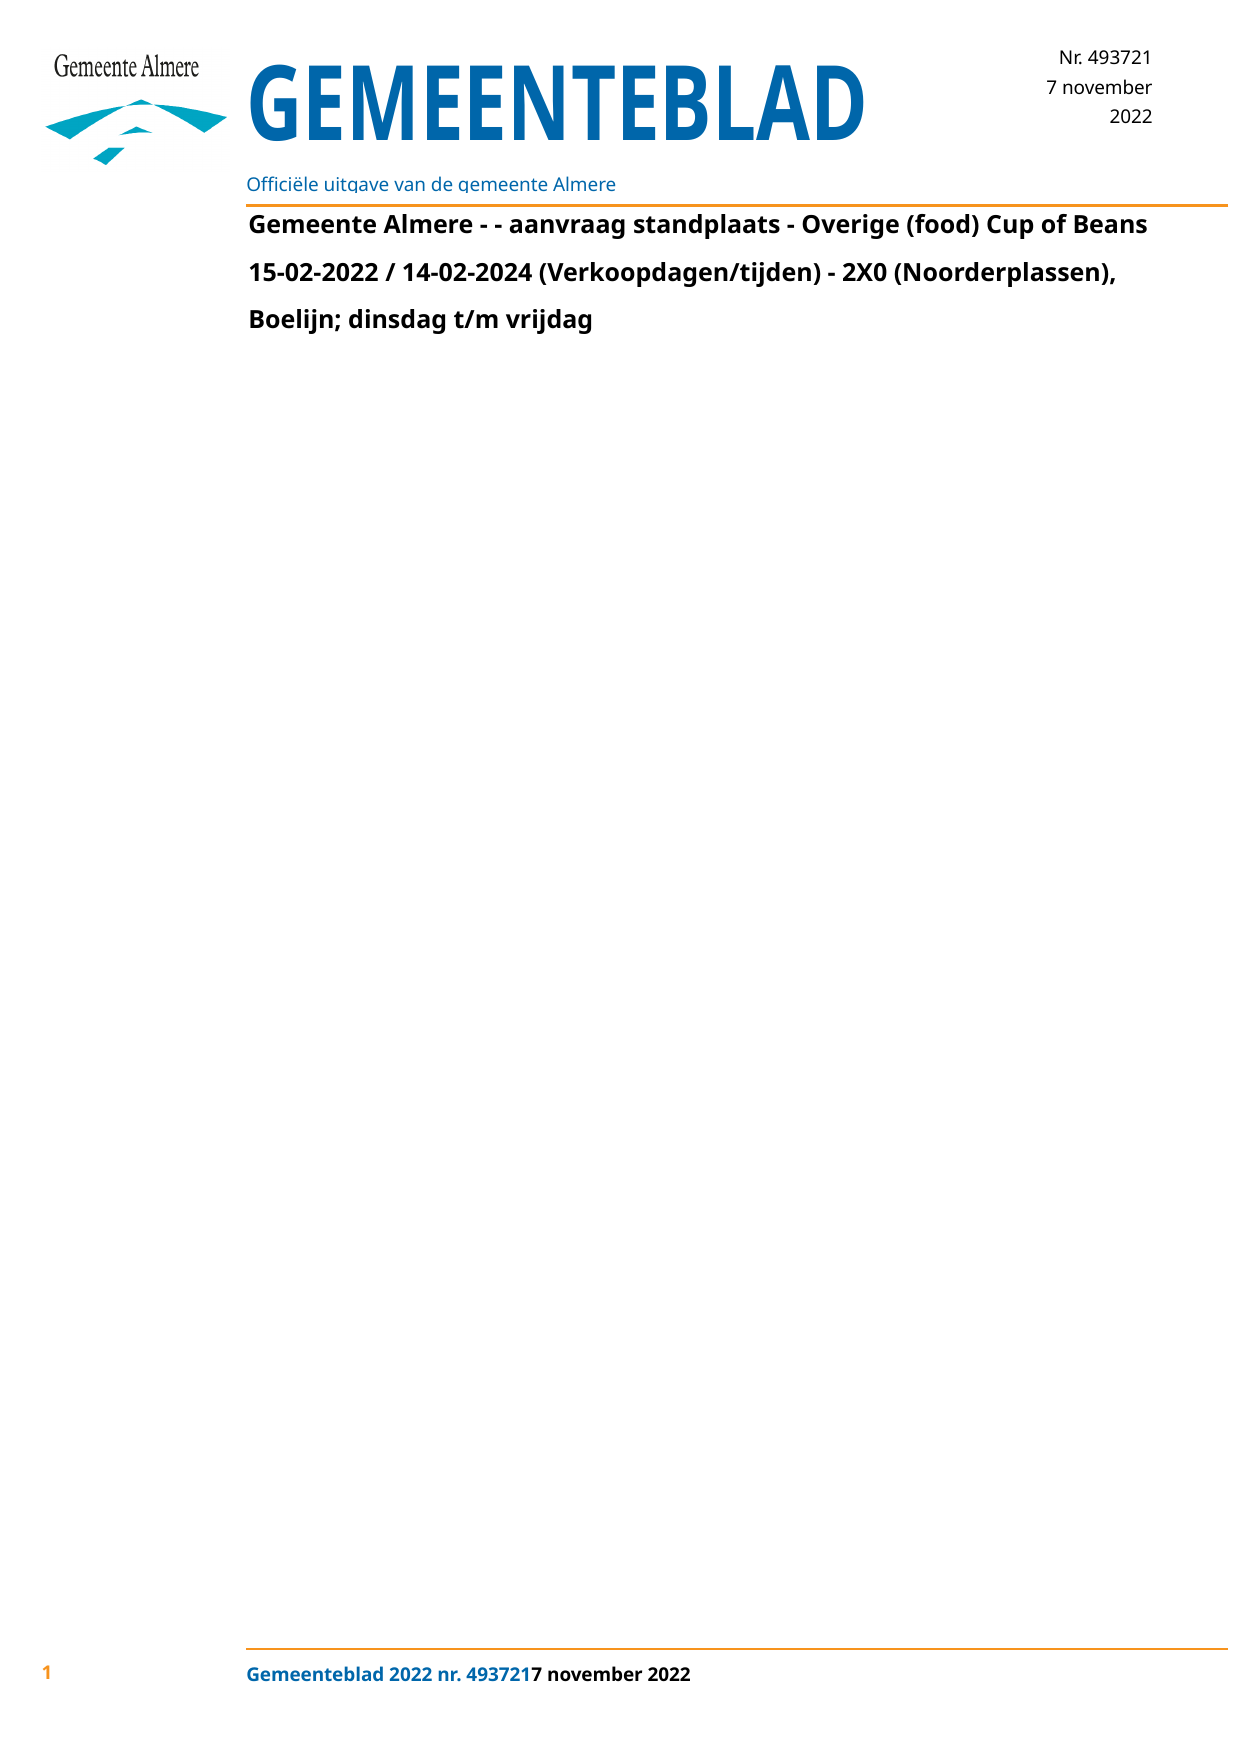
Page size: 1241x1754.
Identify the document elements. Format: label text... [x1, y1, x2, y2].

picture [41, 47, 231, 172]
text Gemeente Almere - - aanvraag standplaats - Overige (food) Cup of Beans 15-02-2022 / 14-02-2024 (Verkoopdagen/tijden) - 2X0 (Noorderplassen), Boelijn; dinsdag t/m vrijdag [248, 207, 1152, 336]
